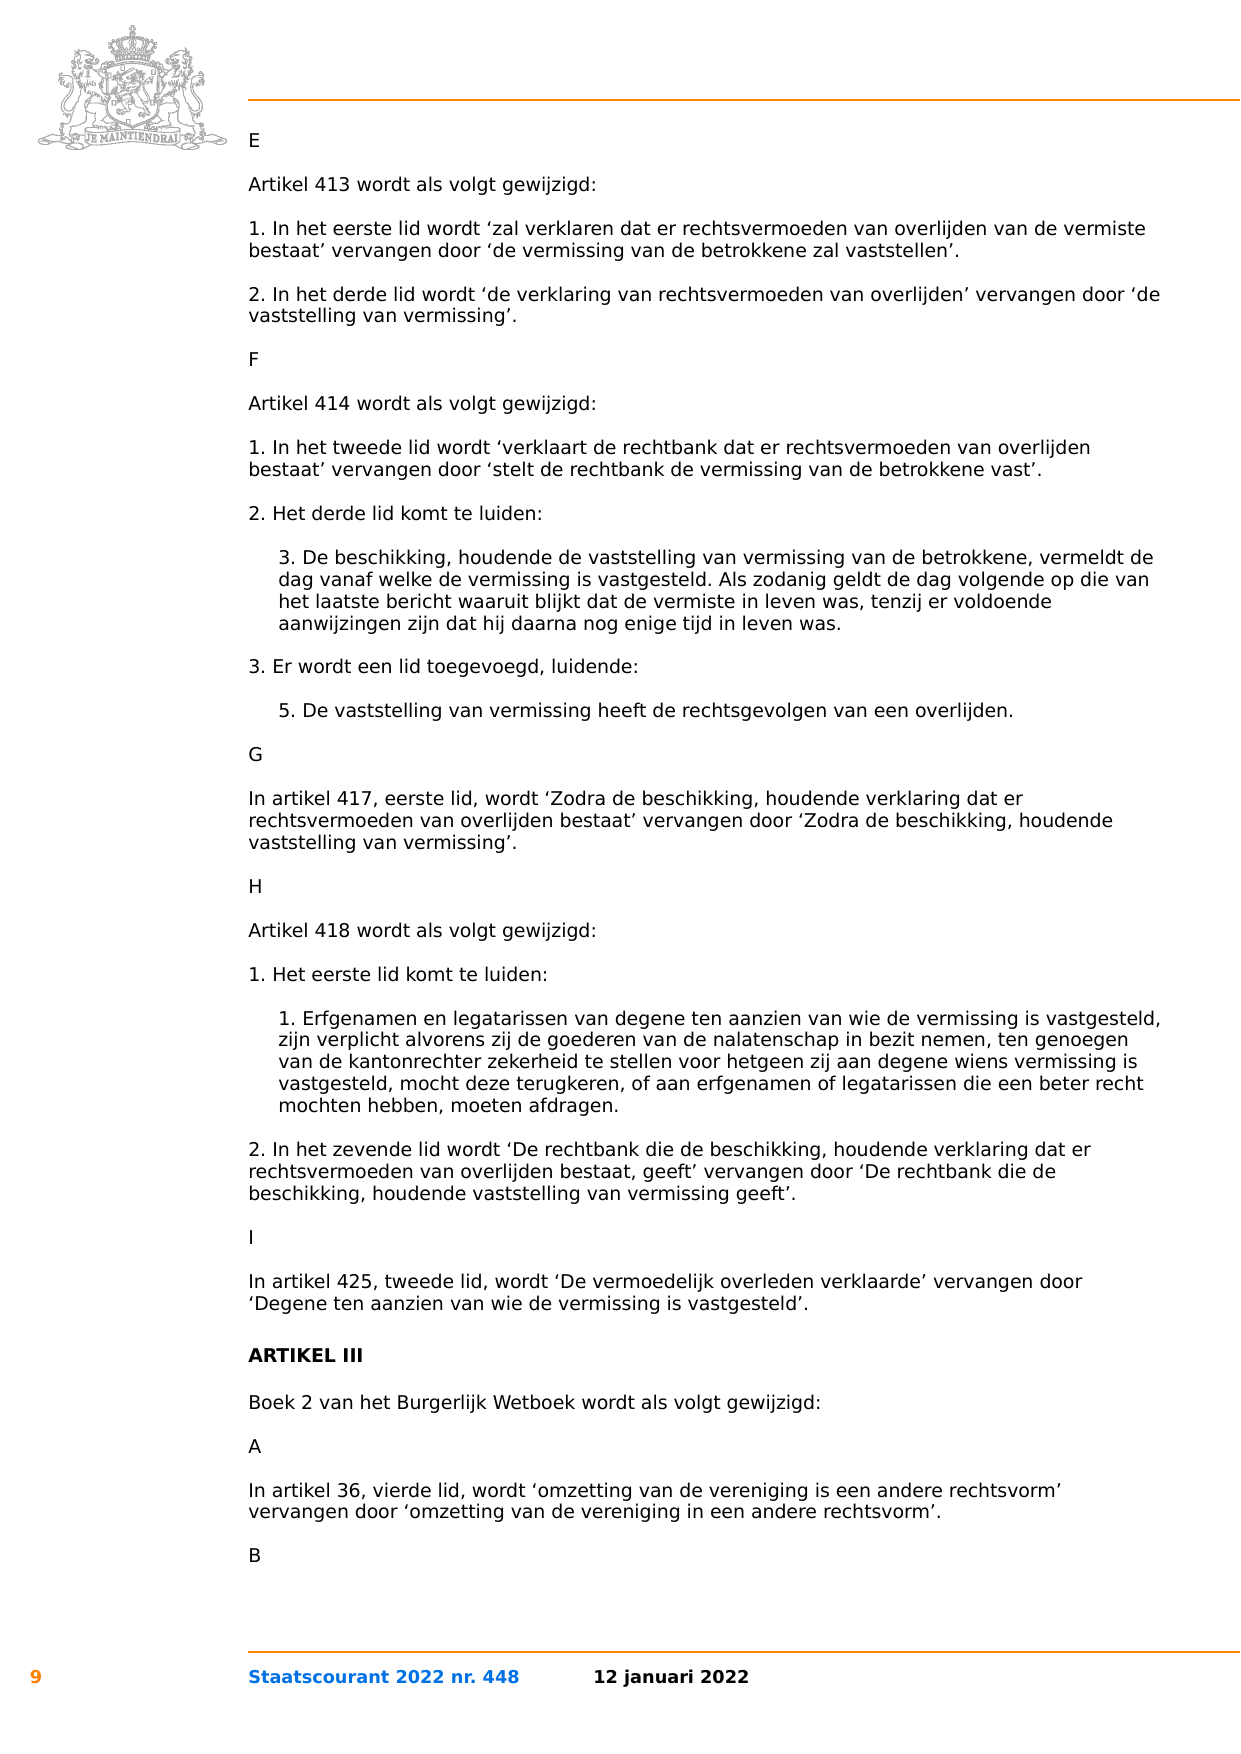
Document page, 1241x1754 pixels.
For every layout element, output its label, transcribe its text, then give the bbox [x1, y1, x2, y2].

text 5. De vaststelling van vermissing heeft de rechtsgevolgen van een overlijden. [278, 700, 1163, 722]
text E [248, 130, 1163, 152]
text 2. In het zevende lid wordt ‘De rechtbank die de beschikking, houdende verklaring dat er rechtsvermoeden van overlijden bestaat, geeft’ vervangen door ‘De rechtbank die de beschikking, houdende vaststelling van vermissing geeft’. [248, 1139, 1163, 1205]
text 3. Er wordt een lid toegevoegd, luidende: [248, 656, 1163, 678]
text 1. In het eerste lid wordt ‘zal verklaren dat er rechtsvermoeden van overlijden van de vermiste bestaat’ vervangen door ‘de vermissing van de betrokkene zal vaststellen’. [248, 218, 1163, 262]
text In artikel 417, eerste lid, wordt ‘Zodra de beschikking, houdende verklaring dat er rechtsvermoeden van overlijden bestaat’ vervangen door ‘Zodra de beschikking, houdende vaststelling van vermissing’. [248, 788, 1163, 854]
text 1. Het eerste lid komt te luiden: [248, 963, 1163, 986]
picture [38, 25, 227, 150]
text Boek 2 van het Burgerlijk Wetboek wordt als volgt gewijzigd: [248, 1392, 1163, 1414]
text 2. In het derde lid wordt ‘de verklaring van rechtsvermoeden van overlijden’ vervangen door ‘de vaststelling van vermissing’. [248, 283, 1163, 327]
subtitle ARTIKEL III [248, 1345, 1163, 1367]
text 3. De beschikking, houdende de vaststelling van vermissing van de betrokkene, vermeldt de dag vanaf welke de vermissing is vastgesteld. Als zodanig geldt de dag volgende op die van het laatste bericht waaruit blijkt dat de vermiste in leven was, tenzij er voldoende aanwijzingen zijn dat hij daarna nog enige tijd in leven was. [278, 547, 1163, 634]
text 1. In het tweede lid wordt ‘verklaart de rechtbank dat er rechtsvermoeden van overlijden bestaat’ vervangen door ‘stelt de rechtbank de vermissing van de betrokkene vast’. [248, 437, 1163, 481]
text H [248, 876, 1163, 898]
text G [248, 744, 1163, 766]
text Artikel 414 wordt als volgt gewijzigd: [248, 393, 1163, 415]
text F [248, 349, 1163, 371]
text Artikel 413 wordt als volgt gewijzigd: [248, 174, 1163, 196]
text B [248, 1545, 1163, 1567]
text Artikel 418 wordt als volgt gewijzigd: [248, 920, 1163, 942]
text In artikel 36, vierde lid, wordt ‘omzetting van de vereniging is een andere rechtsvorm’ vervangen door ‘omzetting van de vereniging in een andere rechtsvorm’. [248, 1479, 1163, 1523]
text 2. Het derde lid komt te luiden: [248, 503, 1163, 525]
text 1. Erfgenamen en legatarissen van degene ten aanzien van wie de vermissing is vastgesteld, zijn verplicht alvorens zij de goederen van de nalatenschap in bezit nemen, ten genoegen van de kantonrechter zekerheid te stellen voor hetgeen zij aan degene wiens vermissing is vastgesteld, mocht deze terugkeren, of aan erfgenamen of legatarissen die een beter recht mochten hebben, moeten afdragen. [278, 1007, 1163, 1117]
text In artikel 425, tweede lid, wordt ‘De vermoedelijk overleden verklaarde’ vervangen door ‘Degene ten aanzien van wie de vermissing is vastgesteld’. [248, 1271, 1163, 1315]
text I [248, 1227, 1163, 1249]
text A [248, 1436, 1163, 1458]
